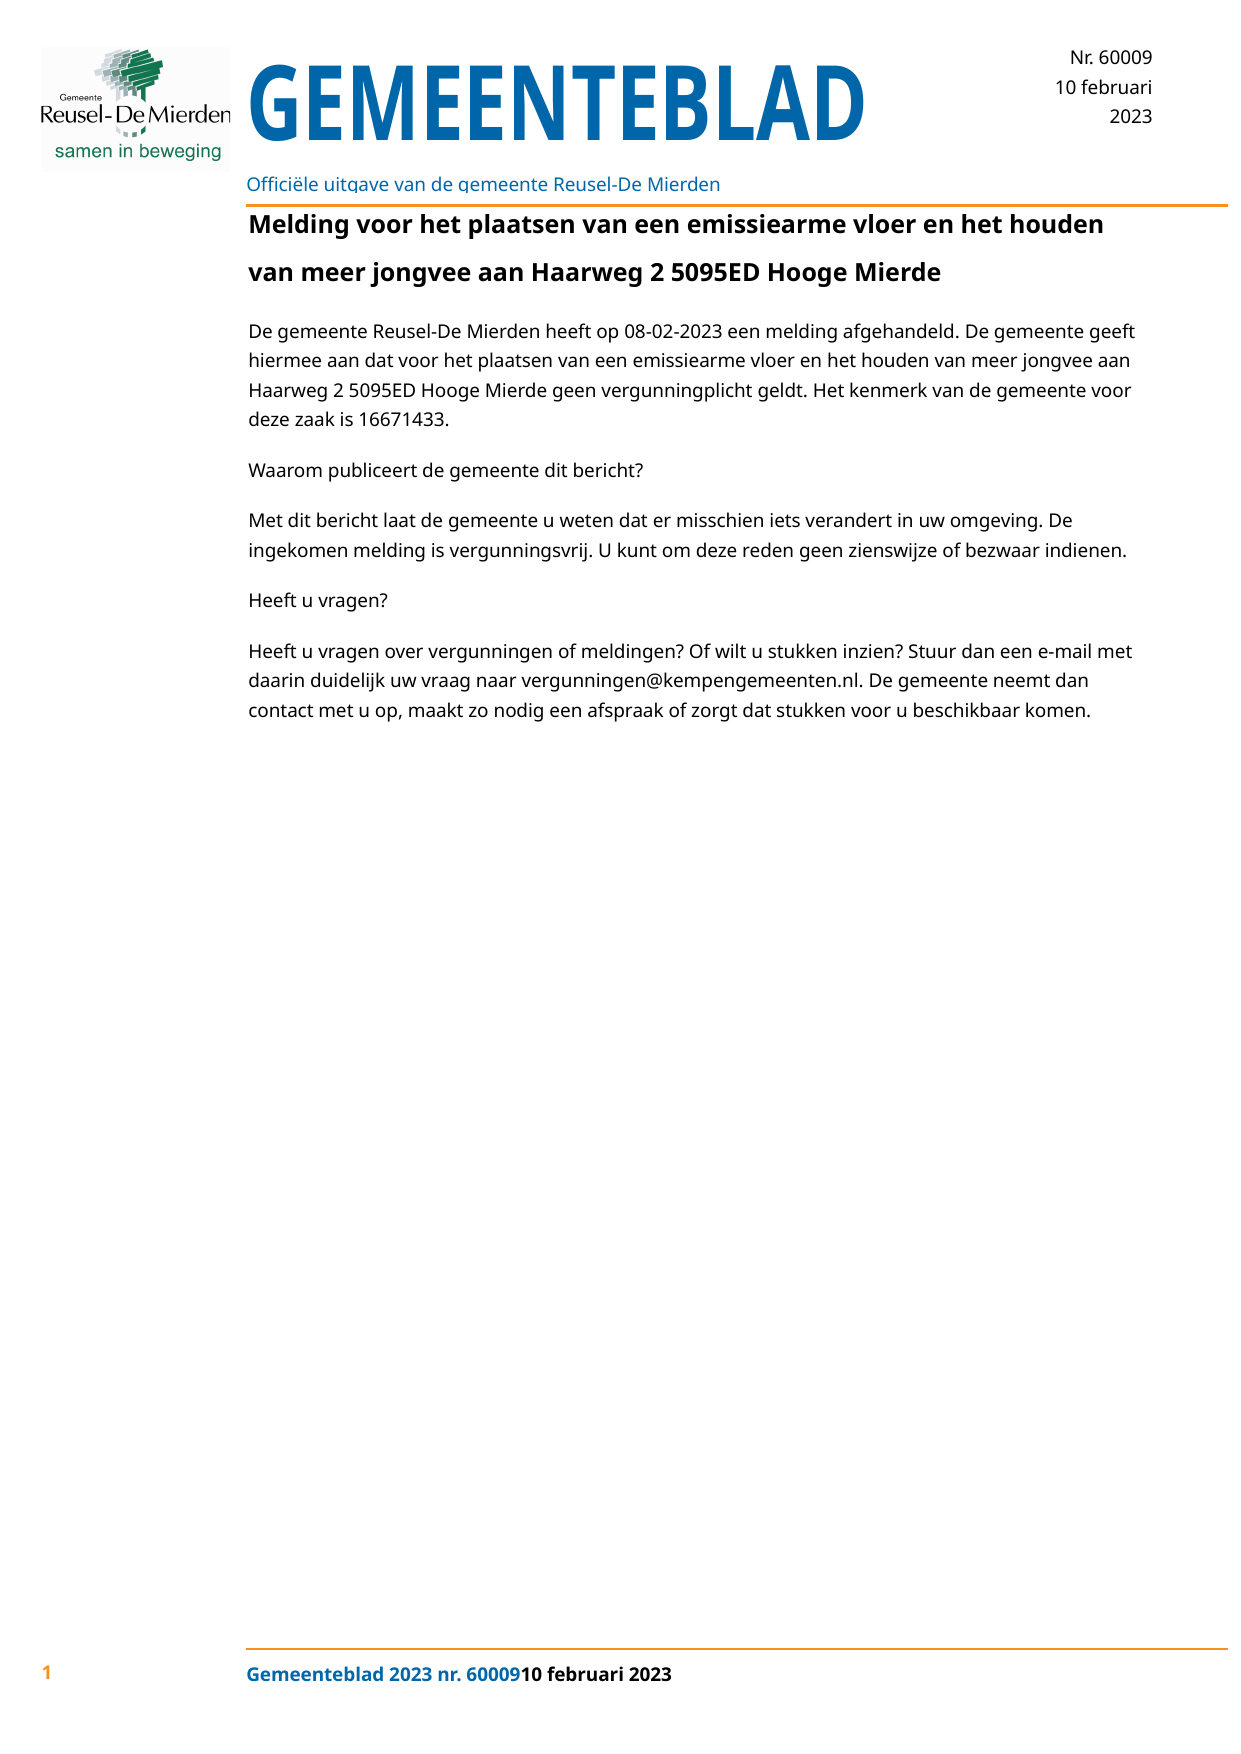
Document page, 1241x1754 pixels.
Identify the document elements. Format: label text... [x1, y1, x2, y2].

picture [41, 47, 231, 172]
text Waarom publiceert de gemeente dit bericht? [248, 457, 1152, 483]
text Heeft u vragen? [248, 587, 1152, 613]
text Heeft u vragen over vergunningen of meldingen? Of wilt u stukken inzien? Stuur dan een e-mail met daarin duidelijk uw vraag naar vergunningen@kempengemeenten.nl. De gemeente neemt dan contact met u op, maakt zo nodig een afspraak of zorgt dat stukken voor u beschikbaar komen. [248, 638, 1152, 723]
text De gemeente Reusel-De Mierden heeft op 08-02-2023 een melding afgehandeld. De gemeente geeft hiermee aan dat voor het plaatsen van een emissiearme vloer en het houden van meer jongvee aan Haarweg 2 5095ED Hooge Mierde geen vergunningplicht geldt. Het kenmerk van de gemeente voor deze zaak is 16671433. [248, 318, 1152, 432]
text Met dit bericht laat de gemeente u weten dat er misschien iets verandert in uw omgeving. De ingekomen melding is vergunningsvrij. U kunt om deze reden geen zienswijze of bezwaar indienen. [248, 507, 1152, 563]
text Melding voor het plaatsen van een emissiearme vloer en het houden van meer jongvee aan Haarweg 2 5095ED Hooge Mierde [248, 207, 1152, 288]
